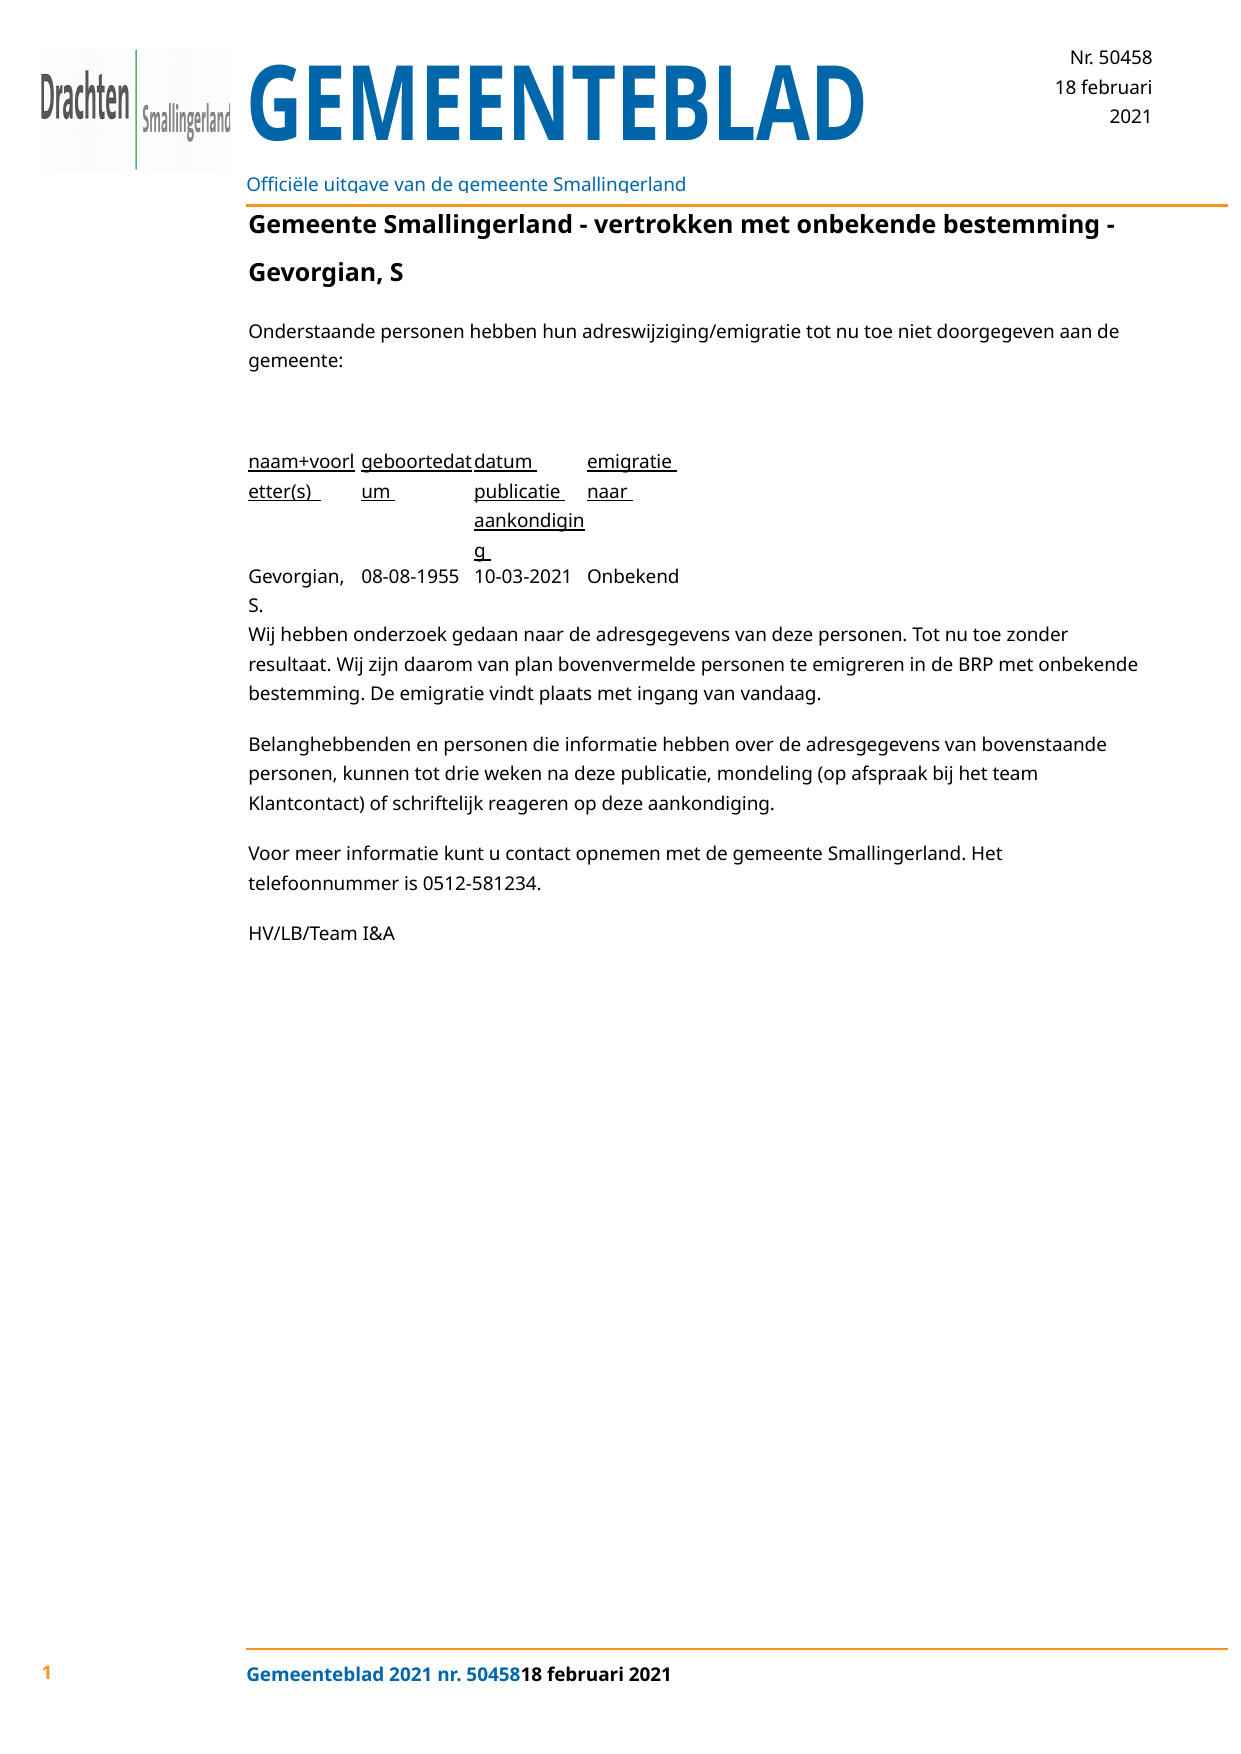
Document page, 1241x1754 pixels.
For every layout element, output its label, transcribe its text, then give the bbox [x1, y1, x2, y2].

table_cell Gevorgian, S. [248, 563, 361, 618]
text HV/LB/Team I&A [248, 921, 1152, 946]
table_cell Onbekend [587, 563, 700, 618]
table_header naam+voorletter(s) [248, 449, 361, 563]
text Onderstaande personen hebben hun adreswijziging/emigratie tot nu toe niet doorgegeven aan de gemeente: [248, 318, 1152, 373]
table_header emigratie naar [587, 449, 700, 563]
table_header geboortedatum [361, 449, 474, 563]
picture [41, 47, 231, 172]
table_header datum publicatie aankondiging [474, 449, 587, 563]
text Voor meer informatie kunt u contact opnemen met de gemeente Smallingerland. Het telefoonnummer is 0512-581234. [248, 841, 1152, 896]
text Belanghebbenden en personen die informatie hebben over de adresgegevens van bovenstaande personen, kunnen tot drie weken na deze publicatie, mondeling (op afspraak bij het team Klantcontact) of schriftelijk reageren op deze aankondiging. [248, 731, 1152, 816]
text Wij hebben onderzoek gedaan naar de adresgegevens van deze personen. Tot nu toe zonder resultaat. Wij zijn daarom van plan bovenvermelde personen te emigreren in de BRP met onbekende bestemming. De emigratie vindt plaats met ingang van vandaag. [248, 621, 1152, 706]
table_cell 08-08-1955 [361, 563, 474, 618]
text Gemeente Smallingerland - vertrokken met onbekende bestemming - Gevorgian, S [248, 207, 1152, 288]
table_cell 10-03-2021 [474, 563, 587, 618]
